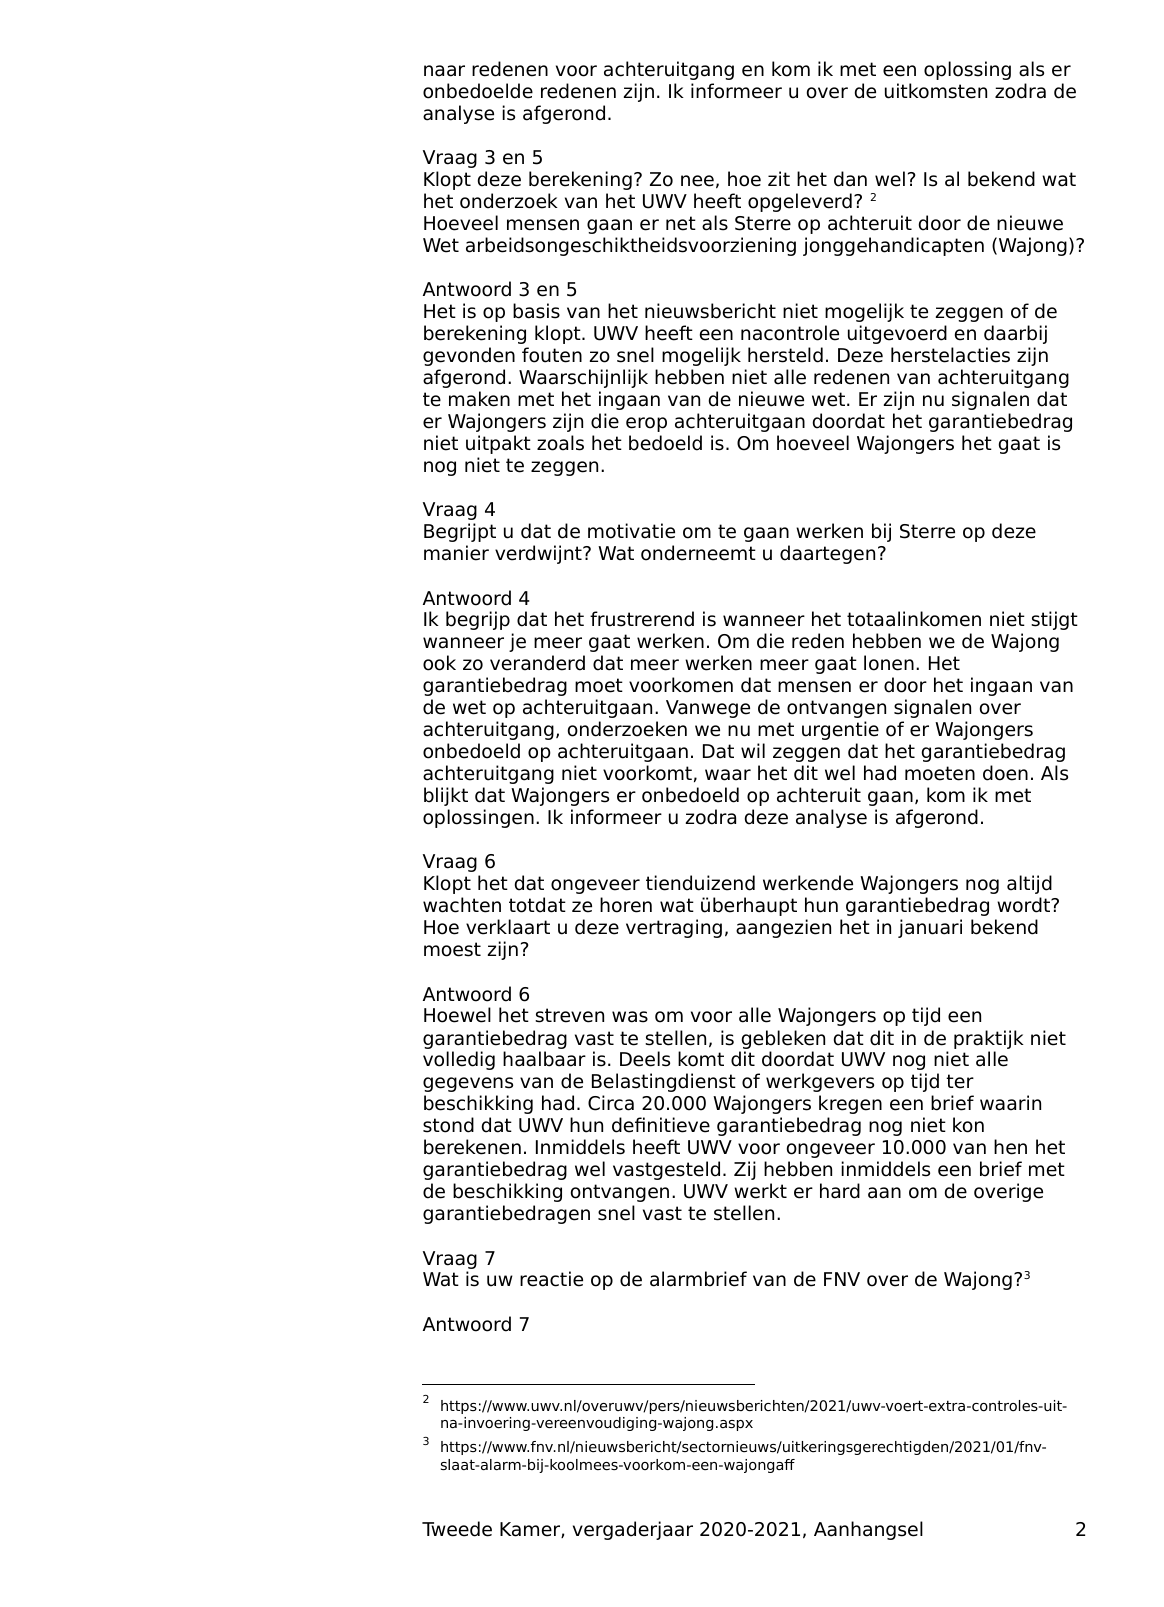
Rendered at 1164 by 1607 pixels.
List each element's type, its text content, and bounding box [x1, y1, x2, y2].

text Hoewel het streven was om voor alle Wajongers op tijd een garantiebedrag vast te stellen, is gebleken dat dit in de praktijk niet volledig haalbaar is. Deels komt dit doordat UWV nog niet alle gegevens van de Belastingdienst of werkgevers op tijd ter beschikking had. Circa 20.000 Wajongers kregen een brief waarin stond dat UWV hun definitieve garantiebedrag nog niet kon berekenen. Inmiddels heeft UWV voor ongeveer 10.000 van hen het garantiebedrag wel vastgesteld. Zij hebben inmiddels een brief met de beschikking ontvangen. UWV werkt er hard aan om de overige garantiebedragen snel vast te stellen. [422, 1005, 1087, 1225]
text Vraag 6 [422, 851, 1087, 873]
text https://www.uwv.nl/overuwv/pers/nieuwsberichten/2021/uwv-voert-extra-controles-uit-na-invoering-vereenvoudiging-wajong.aspx [422, 1393, 1087, 1432]
text Ik begrijp dat het frustrerend is wanneer het totaalinkomen niet stijgt wanneer je meer gaat werken. Om die reden hebben we de Wajong ook zo veranderd dat meer werken meer gaat lonen. Het garantiebedrag moet voorkomen dat mensen er door het ingaan van de wet op achteruitgaan. Vanwege de ontvangen signalen over achteruitgang, onderzoeken we nu met urgentie of er Wajongers onbedoeld op achteruitgaan. Dat wil zeggen dat het garantiebedrag achteruitgang niet voorkomt, waar het dit wel had moeten doen. Als blijkt dat Wajongers er onbedoeld op achteruit gaan, kom ik met oplossingen. Ik informeer u zodra deze analyse is afgerond. [422, 609, 1087, 829]
text https://www.fnv.nl/nieuwsbericht/sectornieuws/uitkeringsgerechtigden/2021/01/fnv-slaat-alarm-bij-koolmees-voorkom-een-wajongaff [422, 1435, 1087, 1474]
text Vraag 7 [422, 1247, 1087, 1269]
text Het is op basis van het nieuwsbericht niet mogelijk te zeggen of de berekening klopt. UWV heeft een nacontrole uitgevoerd en daarbij gevonden fouten zo snel mogelijk hersteld. Deze herstelacties zijn afgerond. Waarschijnlijk hebben niet alle redenen van achteruitgang te maken met het ingaan van de nieuwe wet. Er zijn nu signalen dat er Wajongers zijn die erop achteruitgaan doordat het garantiebedrag niet uitpakt zoals het bedoeld is. Om hoeveel Wajongers het gaat is nog niet te zeggen. [422, 301, 1087, 477]
text Antwoord 4 [422, 587, 1087, 609]
text Hoeveel mensen gaan er net als Sterre op achteruit door de nieuwe Wet arbeidsongeschiktheidsvoorziening jonggehandicapten (Wajong)? [422, 213, 1087, 257]
text Vraag 4 [422, 499, 1087, 521]
text Wat is uw reactie op de alarmbrief van de FNV over de Wajong? [422, 1269, 1087, 1291]
text Vraag 3 en 5 [422, 147, 1087, 169]
text Begrijpt u dat de motivatie om te gaan werken bij Sterre op deze manier verdwijnt? Wat onderneemt u daartegen? [422, 521, 1087, 565]
text Klopt deze berekening? Zo nee, hoe zit het dan wel? Is al bekend wat het onderzoek van het UWV heeft opgeleverd? [422, 169, 1087, 213]
text Antwoord 6 [422, 983, 1087, 1005]
text Klopt het dat ongeveer tienduizend werkende Wajongers nog altijd wachten totdat ze horen wat überhaupt hun garantiebedrag wordt? Hoe verklaart u deze vertraging, aangezien het in januari bekend moest zijn? [422, 873, 1087, 961]
text naar redenen voor achteruitgang en kom ik met een oplossing als er onbedoelde redenen zijn. Ik informeer u over de uitkomsten zodra de analyse is afgerond. [422, 59, 1087, 125]
text Antwoord 7 [422, 1313, 1087, 1336]
text Antwoord 3 en 5 [422, 279, 1087, 301]
